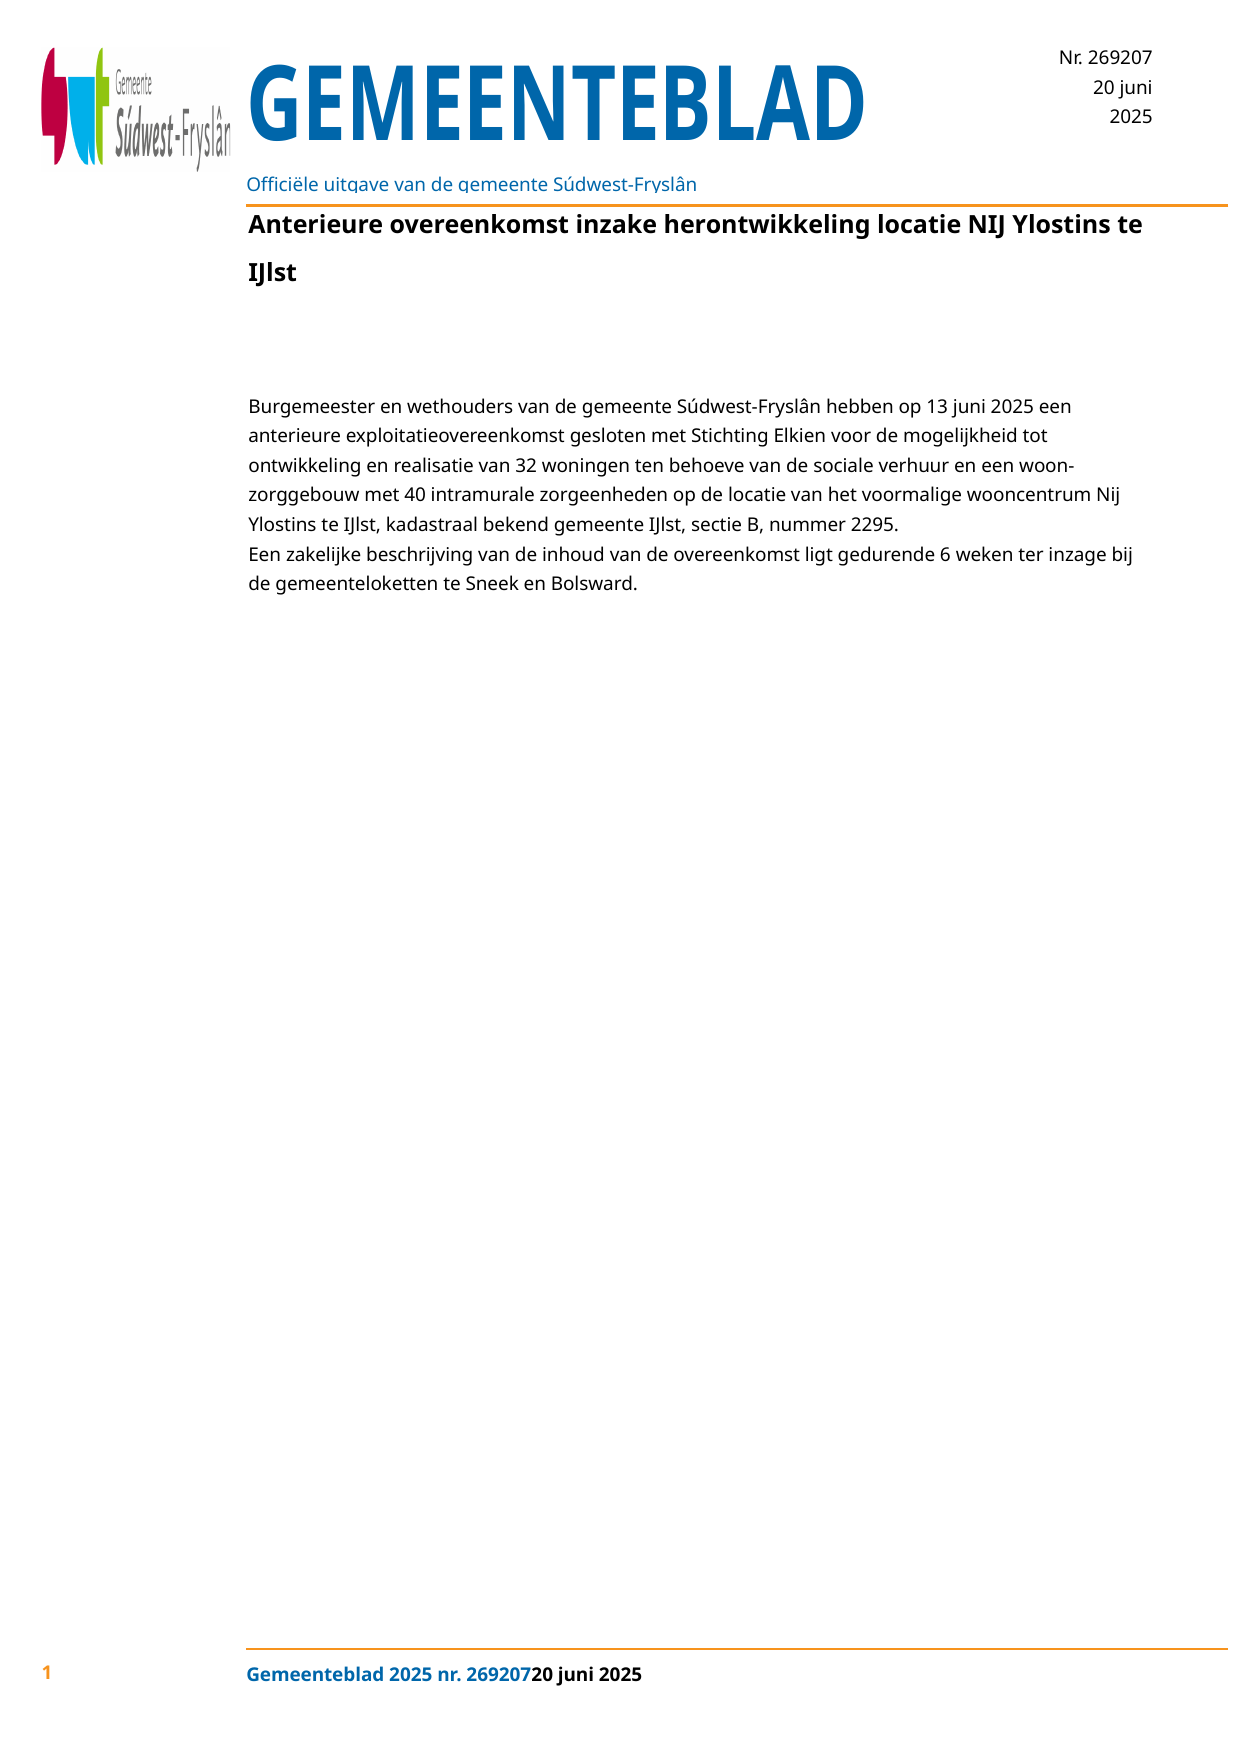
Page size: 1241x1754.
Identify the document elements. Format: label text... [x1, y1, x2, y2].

picture [41, 47, 231, 172]
text Burgemeester en wethouders van de gemeente Súdwest-Fryslân hebben op 13 juni 2025 een anterieure exploitatieovereenkomst gesloten met Stichting Elkien voor de mogelijkheid tot ontwikkeling en realisatie van 32 woningen ten behoeve van de sociale verhuur en een woon-zorggebouw met 40 intramurale zorgeenheden op de locatie van het voormalige wooncentrum Nij Ylostins te IJlst, kadastraal bekend gemeente IJlst, sectie B, nummer 2295. [248, 393, 1152, 537]
text Een zakelijke beschrijving van de inhoud van de overeenkomst ligt gedurende 6 weken ter inzage bij de gemeenteloketten te Sneek en Bolsward. [248, 541, 1152, 596]
text Anterieure overeenkomst inzake herontwikkeling locatie NIJ Ylostins te IJlst [248, 207, 1152, 288]
